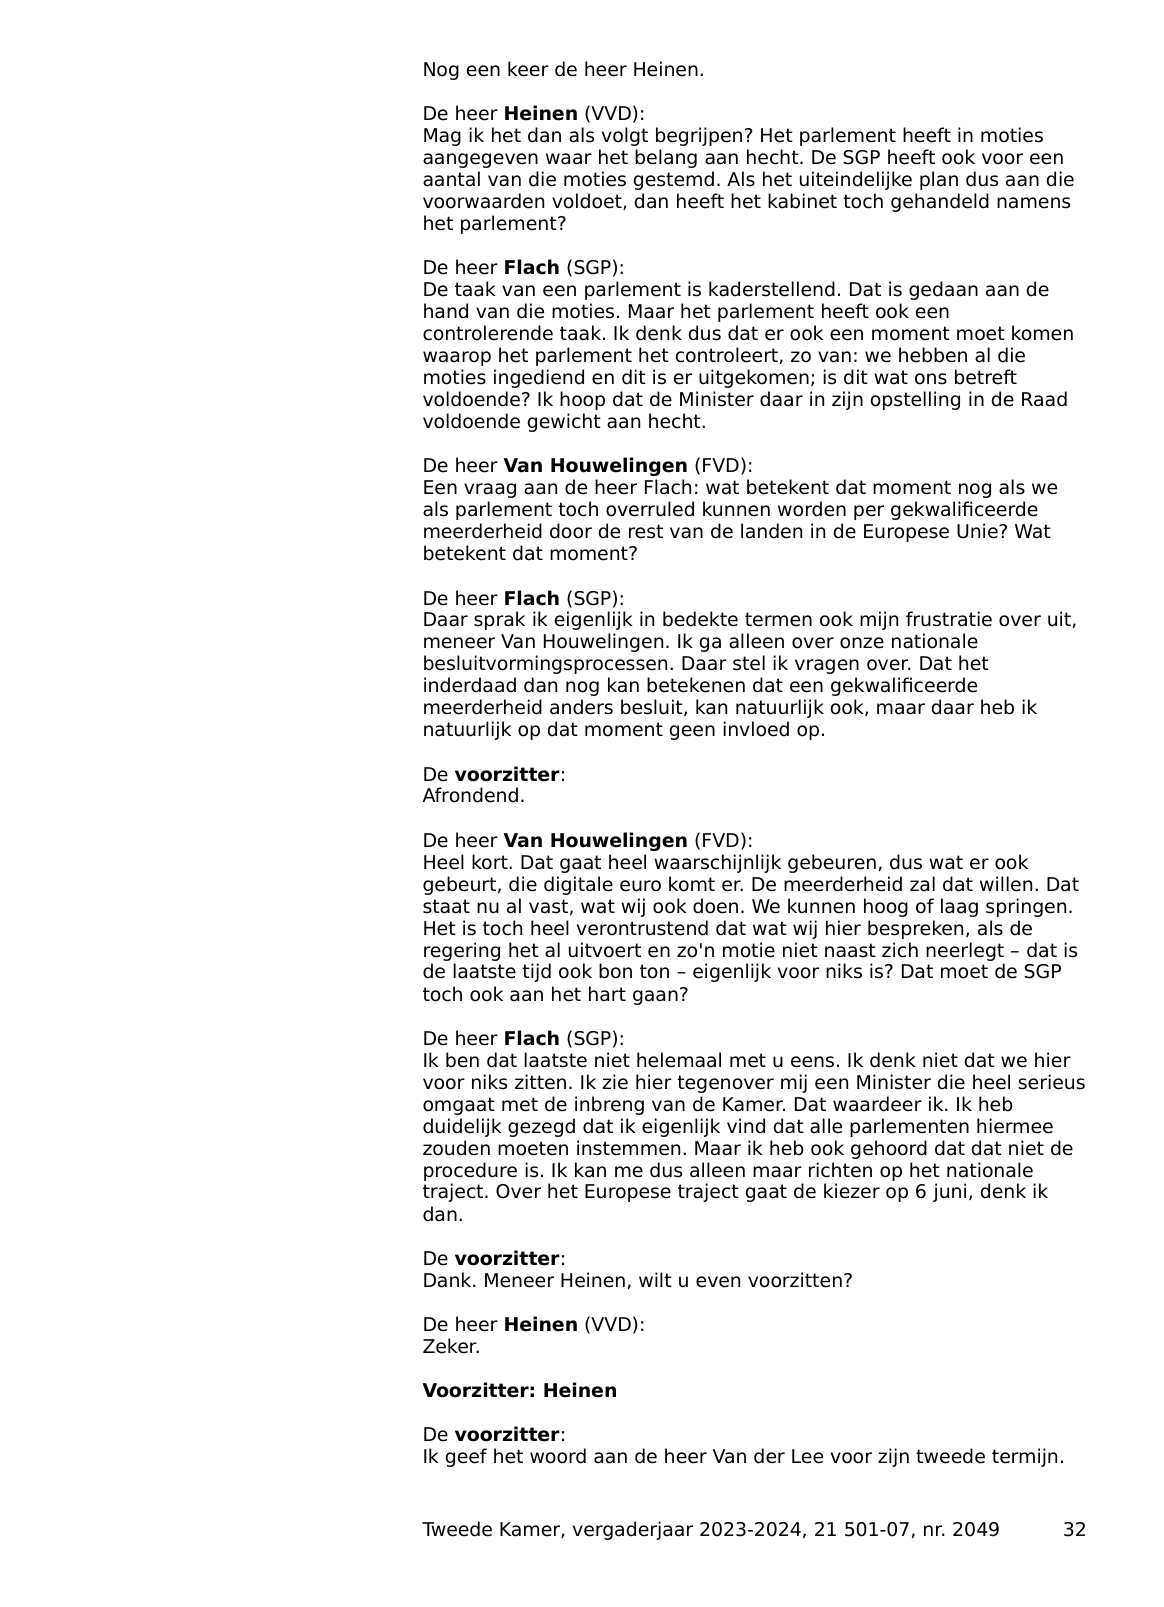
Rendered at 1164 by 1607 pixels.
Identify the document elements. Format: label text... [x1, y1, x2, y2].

text Afrondend. [422, 785, 1087, 807]
text De heer Heinen (VVD): [422, 1314, 1087, 1336]
text Nog een keer de heer Heinen. [422, 59, 1087, 81]
subtitle Voorzitter: Heinen [422, 1380, 1087, 1402]
text De voorzitter: [422, 1424, 1087, 1446]
text De heer Heinen (VVD): [422, 103, 1087, 125]
text De heer Flach (SGP): [422, 257, 1087, 279]
text Daar sprak ik eigenlijk in bedekte termen ook mijn frustratie over uit, meneer Van Houwelingen. Ik ga alleen over onze nationale besluitvormingsprocessen. Daar stel ik vragen over. Dat het inderdaad dan nog kan betekenen dat een gekwalificeerde meerderheid anders besluit, kan natuurlijk ook, maar daar heb ik natuurlijk op dat moment geen invloed op. [422, 609, 1087, 741]
text Mag ik het dan als volgt begrijpen? Het parlement heeft in moties aangegeven waar het belang aan hecht. De SGP heeft ook voor een aantal van die moties gestemd. Als het uiteindelijke plan dus aan die voorwaarden voldoet, dan heeft het kabinet toch gehandeld namens het parlement? [422, 125, 1087, 235]
text Ik geef het woord aan de heer Van der Lee voor zijn tweede termijn. [422, 1446, 1087, 1468]
text De voorzitter: [422, 1248, 1087, 1269]
text De heer Van Houwelingen (FVD): [422, 829, 1087, 852]
text Een vraag aan de heer Flach: wat betekent dat moment nog als we als parlement toch overruled kunnen worden per gekwalificeerde meerderheid door de rest van de landen in de Europese Unie? Wat betekent dat moment? [422, 477, 1087, 565]
text Heel kort. Dat gaat heel waarschijnlijk gebeuren, dus wat er ook gebeurt, die digitale euro komt er. De meerderheid zal dat willen. Dat staat nu al vast, wat wij ook doen. We kunnen hoog of laag springen. Het is toch heel verontrustend dat wat wij hier bespreken, als de regering het al uitvoert en zo'n motie niet naast zich neerlegt – dat is de laatste tijd ook bon ton – eigenlijk voor niks is? Dat moet de SGP toch ook aan het hart gaan? [422, 852, 1087, 1005]
text De taak van een parlement is kaderstellend. Dat is gedaan aan de hand van die moties. Maar het parlement heeft ook een controlerende taak. Ik denk dus dat er ook een moment moet komen waarop het parlement het controleert, zo van: we hebben al die moties ingediend en dit is er uitgekomen; is dit wat ons betreft voldoende? Ik hoop dat de Minister daar in zijn opstelling in de Raad voldoende gewicht aan hecht. [422, 279, 1087, 433]
text De heer Flach (SGP): [422, 587, 1087, 609]
text De voorzitter: [422, 763, 1087, 785]
text De heer Van Houwelingen (FVD): [422, 455, 1087, 477]
text Dank. Meneer Heinen, wilt u even voorzitten? [422, 1269, 1087, 1292]
text Zeker. [422, 1336, 1087, 1358]
text De heer Flach (SGP): [422, 1028, 1087, 1049]
text Ik ben dat laatste niet helemaal met u eens. Ik denk niet dat we hier voor niks zitten. Ik zie hier tegenover mij een Minister die heel serieus omgaat met de inbreng van de Kamer. Dat waardeer ik. Ik heb duidelijk gezegd dat ik eigenlijk vind dat alle parlementen hiermee zouden moeten instemmen. Maar ik heb ook gehoord dat dat niet de procedure is. Ik kan me dus alleen maar richten op het nationale traject. Over het Europese traject gaat de kiezer op 6 juni, denk ik dan. [422, 1049, 1087, 1225]
